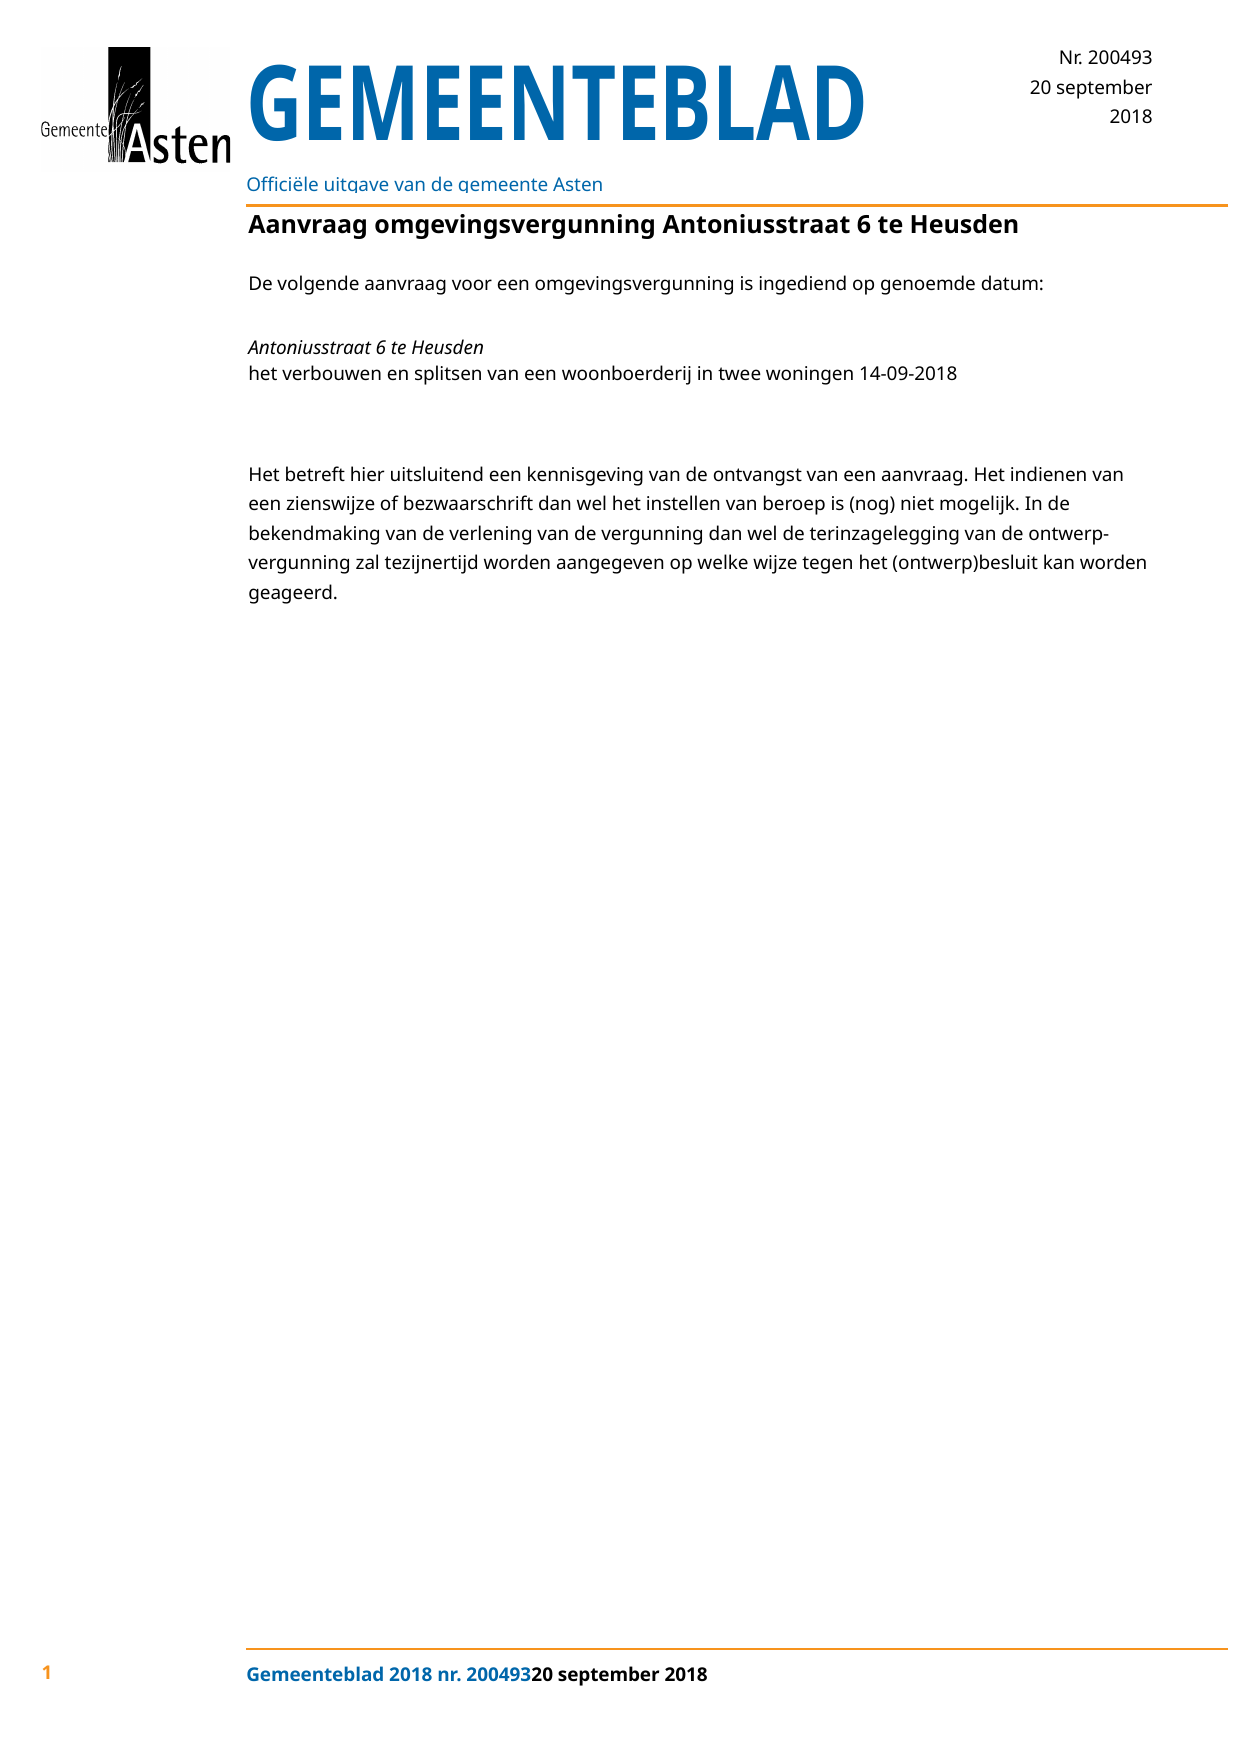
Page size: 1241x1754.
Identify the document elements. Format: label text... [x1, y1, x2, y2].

text De volgende aanvraag voor een omgevingsvergunning is ingediend op genoemde datum: [248, 270, 1152, 296]
text Het betreft hier uitsluitend een kennisgeving van de ontvangst van een aanvraag. Het indienen van een zienswijze of bezwaarschrift dan wel het instellen van beroep is (nog) niet mogelijk. In de bekendmaking van de verlening van de vergunning dan wel de terinzagelegging van de ontwerp-vergunning zal tezijnertijd worden aangegeven op welke wijze tegen het (ontwerp)besluit kan worden geageerd. [248, 461, 1152, 605]
text het verbouwen en splitsen van een woonboerderij in twee woningen 14-09-2018 [248, 360, 1152, 386]
picture [41, 47, 231, 172]
text Aanvraag omgevingsvergunning Antoniusstraat 6 te Heusden [248, 207, 1152, 241]
text Antoniusstraat 6 te Heusden [248, 334, 1152, 360]
